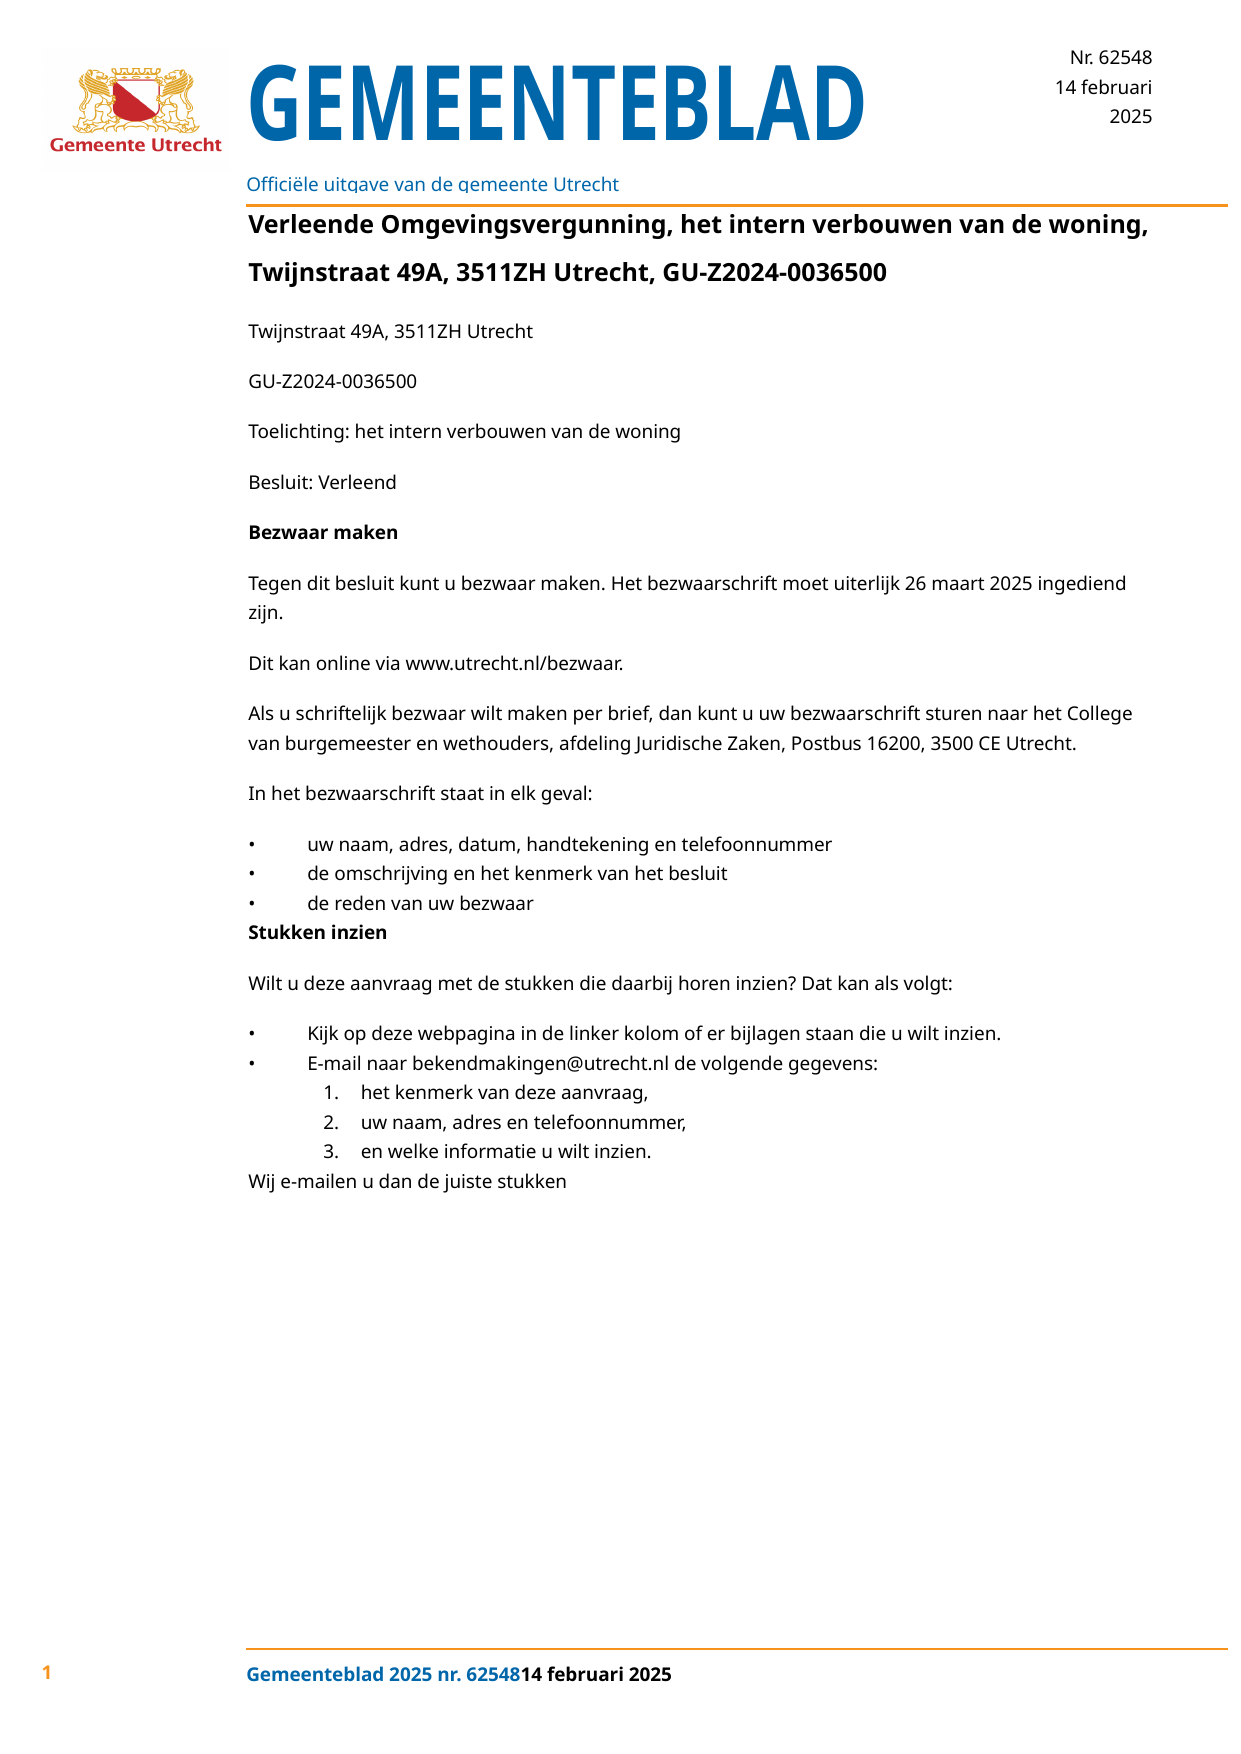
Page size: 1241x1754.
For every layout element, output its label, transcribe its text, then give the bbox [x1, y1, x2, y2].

text Als u schriftelijk bezwaar wilt maken per brief, dan kunt u uw bezwaarschrift sturen naar het College van burgemeester en wethouders, afdeling Juridische Zaken, Postbus 16200, 3500 CE Utrecht. [248, 700, 1152, 756]
text Verleende Omgevingsvergunning, het intern verbouwen van de woning, Twijnstraat 49A, 3511ZH Utrecht, GU-Z2024-0036500 [248, 207, 1152, 288]
text In het bezwaarschrift staat in elk geval: [248, 780, 1152, 806]
text Besluit: Verleend [248, 469, 1152, 495]
list uw naam, adres en telefoonnummer, [323, 1109, 1152, 1135]
list uw naam, adres, datum, handtekening en telefoonnummer [248, 831, 1152, 857]
text Wij e-mailen u dan de juiste stukken [248, 1168, 1152, 1194]
text Toelichting: het intern verbouwen van de woning [248, 419, 1152, 444]
list en welke informatie u wilt inzien. [323, 1139, 1152, 1164]
text Tegen dit besluit kunt u bezwaar maken. Het bezwaarschrift moet uiterlijk 26 maart 2025 ingediend zijn. [248, 570, 1152, 625]
list het kenmerk van deze aanvraag, [323, 1079, 1152, 1105]
list E-mail naar bekendmakingen@utrecht.nl de volgende gegevens: [248, 1050, 1152, 1076]
list de reden van uw bezwaar [248, 890, 1152, 916]
picture [41, 47, 231, 172]
text GU-Z2024-0036500 [248, 368, 1152, 394]
text Stukken inzien [248, 919, 1152, 945]
text Twijnstraat 49A, 3511ZH Utrecht [248, 318, 1152, 344]
text Dit kan online via www.utrecht.nl/bezwaar. [248, 650, 1152, 676]
text Wilt u deze aanvraag met de stukken die daarbij horen inzien? Dat kan als volgt: [248, 970, 1152, 996]
list de omschrijving en het kenmerk van het besluit [248, 860, 1152, 886]
list Kijk op deze webpagina in de linker kolom of er bijlagen staan die u wilt inzien. [248, 1020, 1152, 1046]
text Bezwaar maken [248, 519, 1152, 545]
